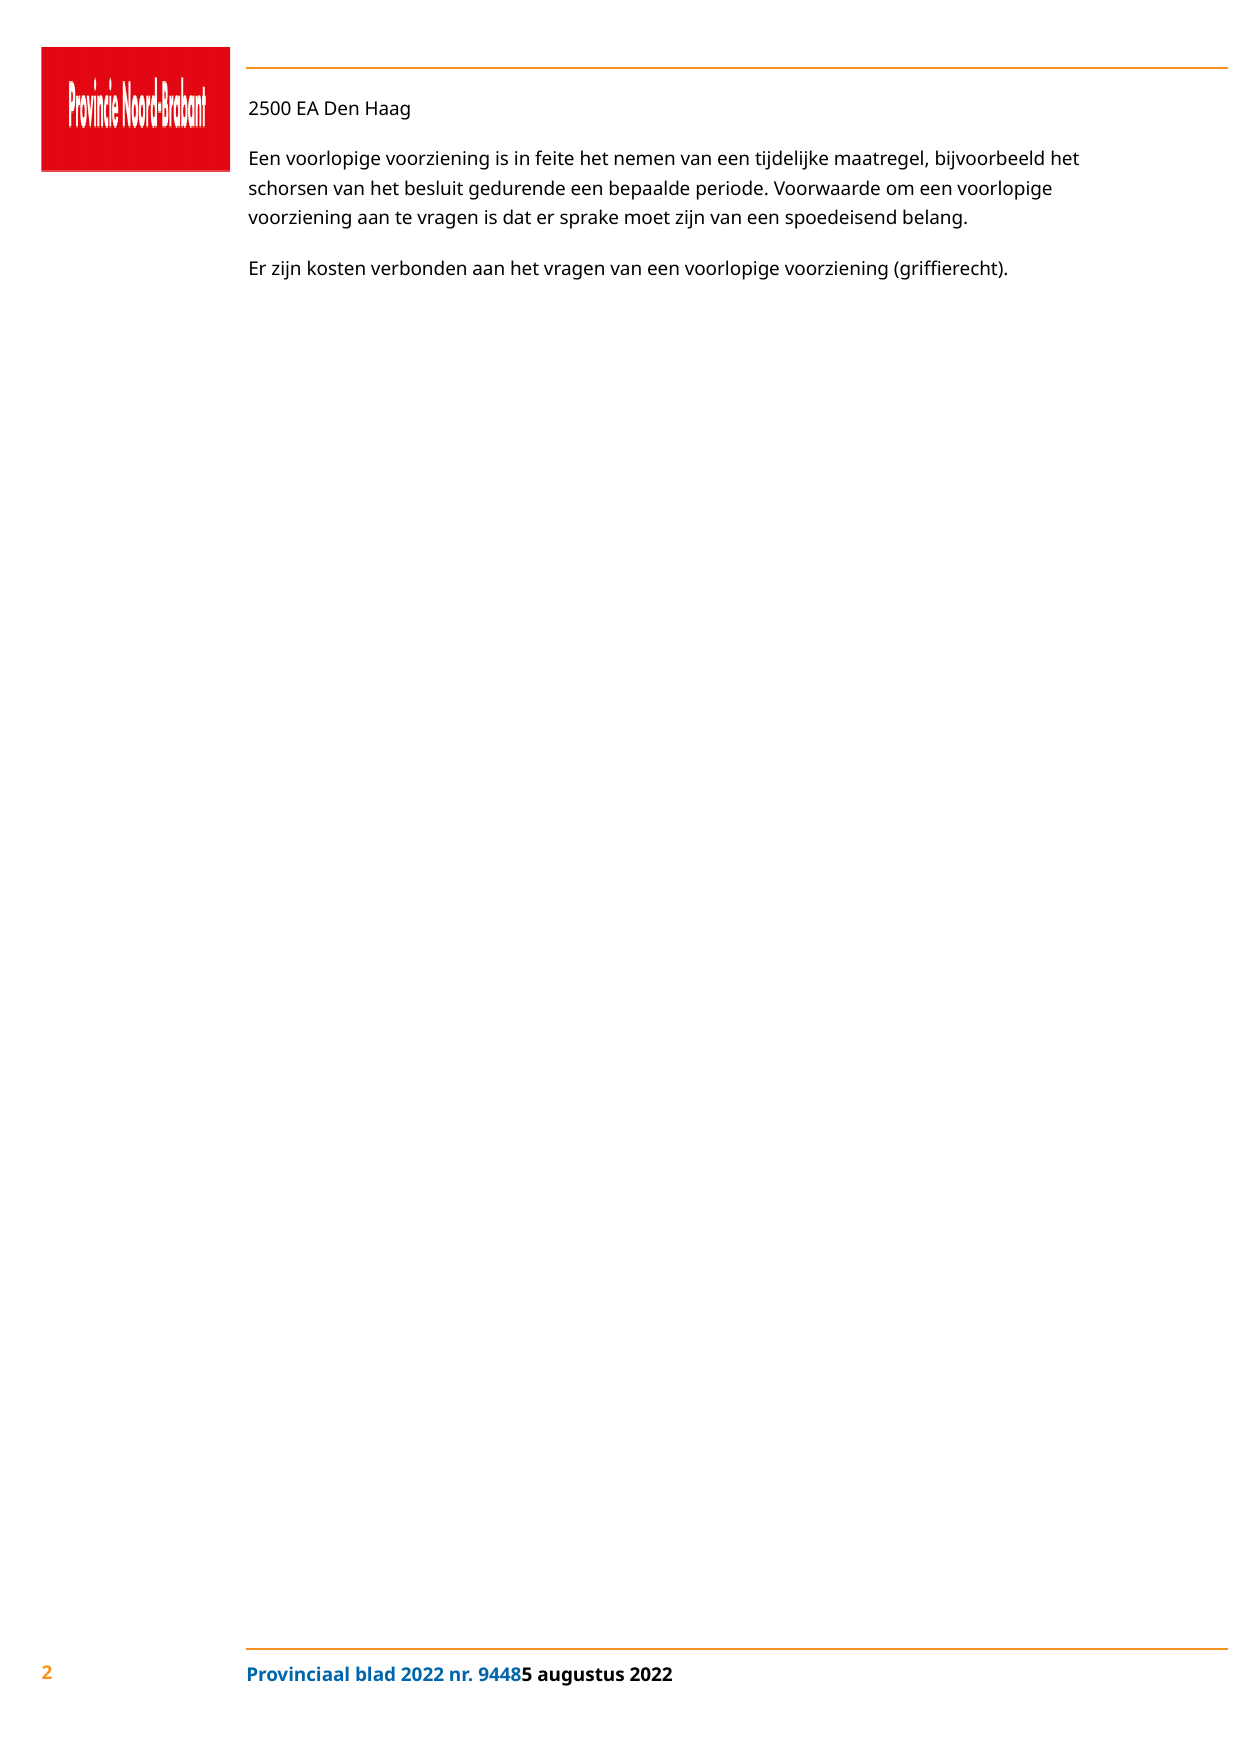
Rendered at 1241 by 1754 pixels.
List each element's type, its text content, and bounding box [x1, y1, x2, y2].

text 2500 EA Den Haag [248, 95, 1152, 121]
text Er zijn kosten verbonden aan het vragen van een voorlopige voorziening (griffierecht). [248, 255, 1152, 281]
picture [41, 47, 231, 172]
text Een voorlopige voorziening is in feite het nemen van een tijdelijke maatregel, bijvoorbeeld het schorsen van het besluit gedurende een bepaalde periode. Voorwaarde om een voorlopige voorziening aan te vragen is dat er sprake moet zijn van een spoedeisend belang. [248, 145, 1152, 230]
